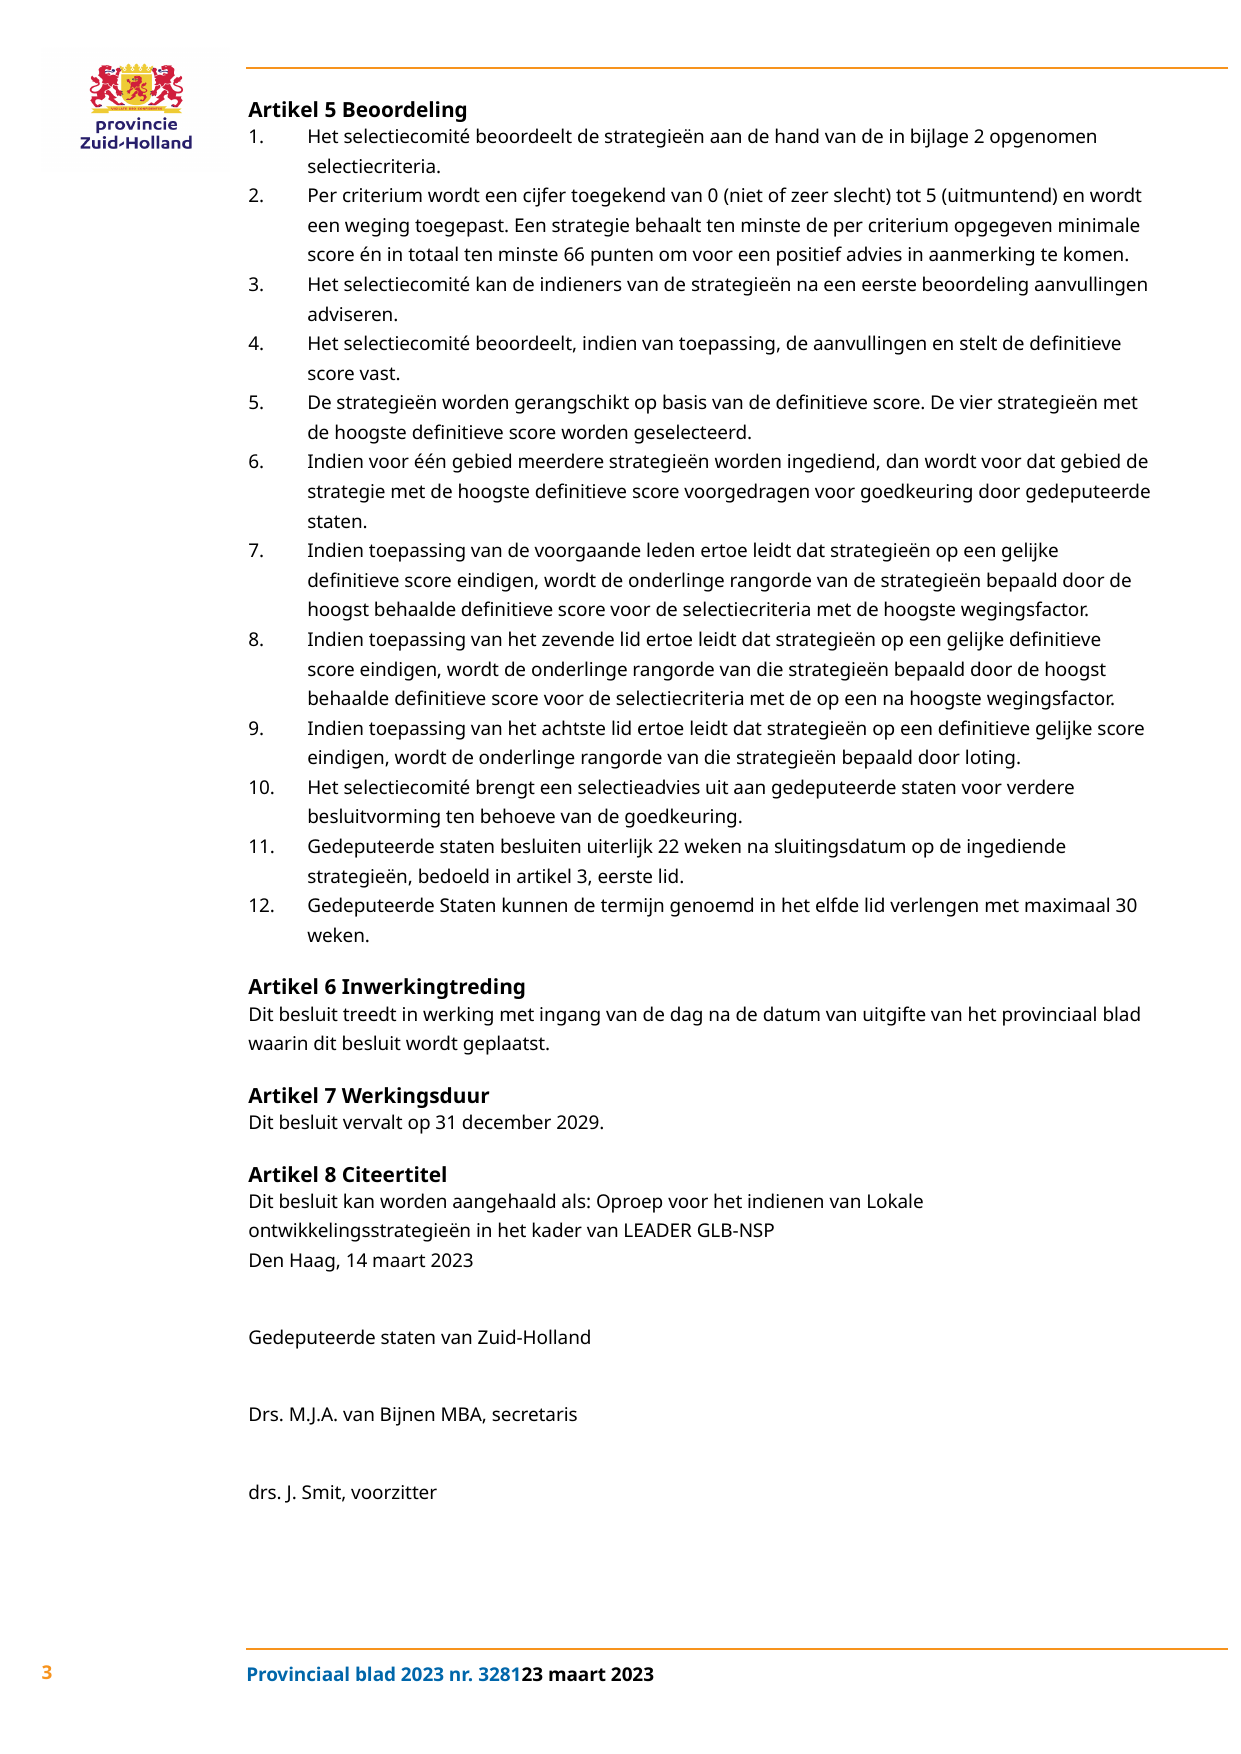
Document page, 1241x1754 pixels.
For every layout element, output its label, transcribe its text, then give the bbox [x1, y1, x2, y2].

list De strategieën worden gerangschikt op basis van de definitieve score. De vier strategieën met de hoogste definitieve score worden geselecteerd. [248, 389, 1152, 445]
text Dit besluit vervalt op 31 december 2029. [248, 1109, 1152, 1135]
text Drs. M.J.A. van Bijnen MBA, secretaris [248, 1402, 1152, 1427]
text Gedeputeerde staten van Zuid-Holland [248, 1324, 1152, 1350]
text Dit besluit kan worden aangehaald als: Oproep voor het indienen van Lokale ontwikkelingsstrategieën in het kader van LEADER GLB-NSP [248, 1188, 1152, 1243]
list Het selectiecomité brengt een selectieadvies uit aan gedeputeerde staten voor verdere besluitvorming ten behoeve van de goedkeuring. [248, 774, 1152, 829]
list Gedeputeerde Staten kunnen de termijn genoemd in het elfde lid verlengen met maximaal 30 weken. [248, 892, 1152, 948]
text Artikel 7 Werkingsduur [248, 1081, 1152, 1109]
text Artikel 6 Inwerkingtreding [248, 972, 1152, 1001]
list Per criterium wordt een cijfer toegekend van 0 (niet of zeer slecht) tot 5 (uitmuntend) en wordt een weging toegepast. Een strategie behaalt ten minste de per criterium opgegeven minimale score én in totaal ten minste 66 punten om voor een positief advies in aanmerking te komen. [248, 182, 1152, 267]
text drs. J. Smit, voorzitter [248, 1479, 1152, 1504]
list Indien toepassing van de voorgaande leden ertoe leidt dat strategieën op een gelijke definitieve score eindigen, wordt de onderlinge rangorde van de strategieën bepaald door de hoogst behaalde definitieve score voor de selectiecriteria met de hoogste wegingsfactor. [248, 537, 1152, 622]
text Den Haag, 14 maart 2023 [248, 1247, 1152, 1273]
picture [41, 47, 231, 172]
list Indien voor één gebied meerdere strategieën worden ingediend, dan wordt voor dat gebied de strategie met de hoogste definitieve score voorgedragen voor goedkeuring door gedeputeerde staten. [248, 449, 1152, 533]
list Gedeputeerde staten besluiten uiterlijk 22 weken na sluitingsdatum op de ingediende strategieën, bedoeld in artikel 3, eerste lid. [248, 833, 1152, 888]
list Het selectiecomité kan de indieners van de strategieën na een eerste beoordeling aanvullingen adviseren. [248, 271, 1152, 326]
list Het selectiecomité beoordeelt de strategieën aan de hand van de in bijlage 2 opgenomen selectiecriteria. [248, 123, 1152, 178]
list Het selectiecomité beoordeelt, indien van toepassing, de aanvullingen en stelt de definitieve score vast. [248, 330, 1152, 386]
text Artikel 5 Beoordeling [248, 95, 1152, 123]
text Dit besluit treedt in werking met ingang van de dag na de datum van uitgifte van het provinciaal blad waarin dit besluit wordt geplaatst. [248, 1001, 1152, 1056]
list Indien toepassing van het achtste lid ertoe leidt dat strategieën op een definitieve gelijke score eindigen, wordt de onderlinge rangorde van die strategieën bepaald door loting. [248, 715, 1152, 770]
text Artikel 8 Citeertitel [248, 1160, 1152, 1188]
list Indien toepassing van het zevende lid ertoe leidt dat strategieën op een gelijke definitieve score eindigen, wordt de onderlinge rangorde van die strategieën bepaald door de hoogst behaalde definitieve score voor de selectiecriteria met de op een na hoogste wegingsfactor. [248, 626, 1152, 711]
